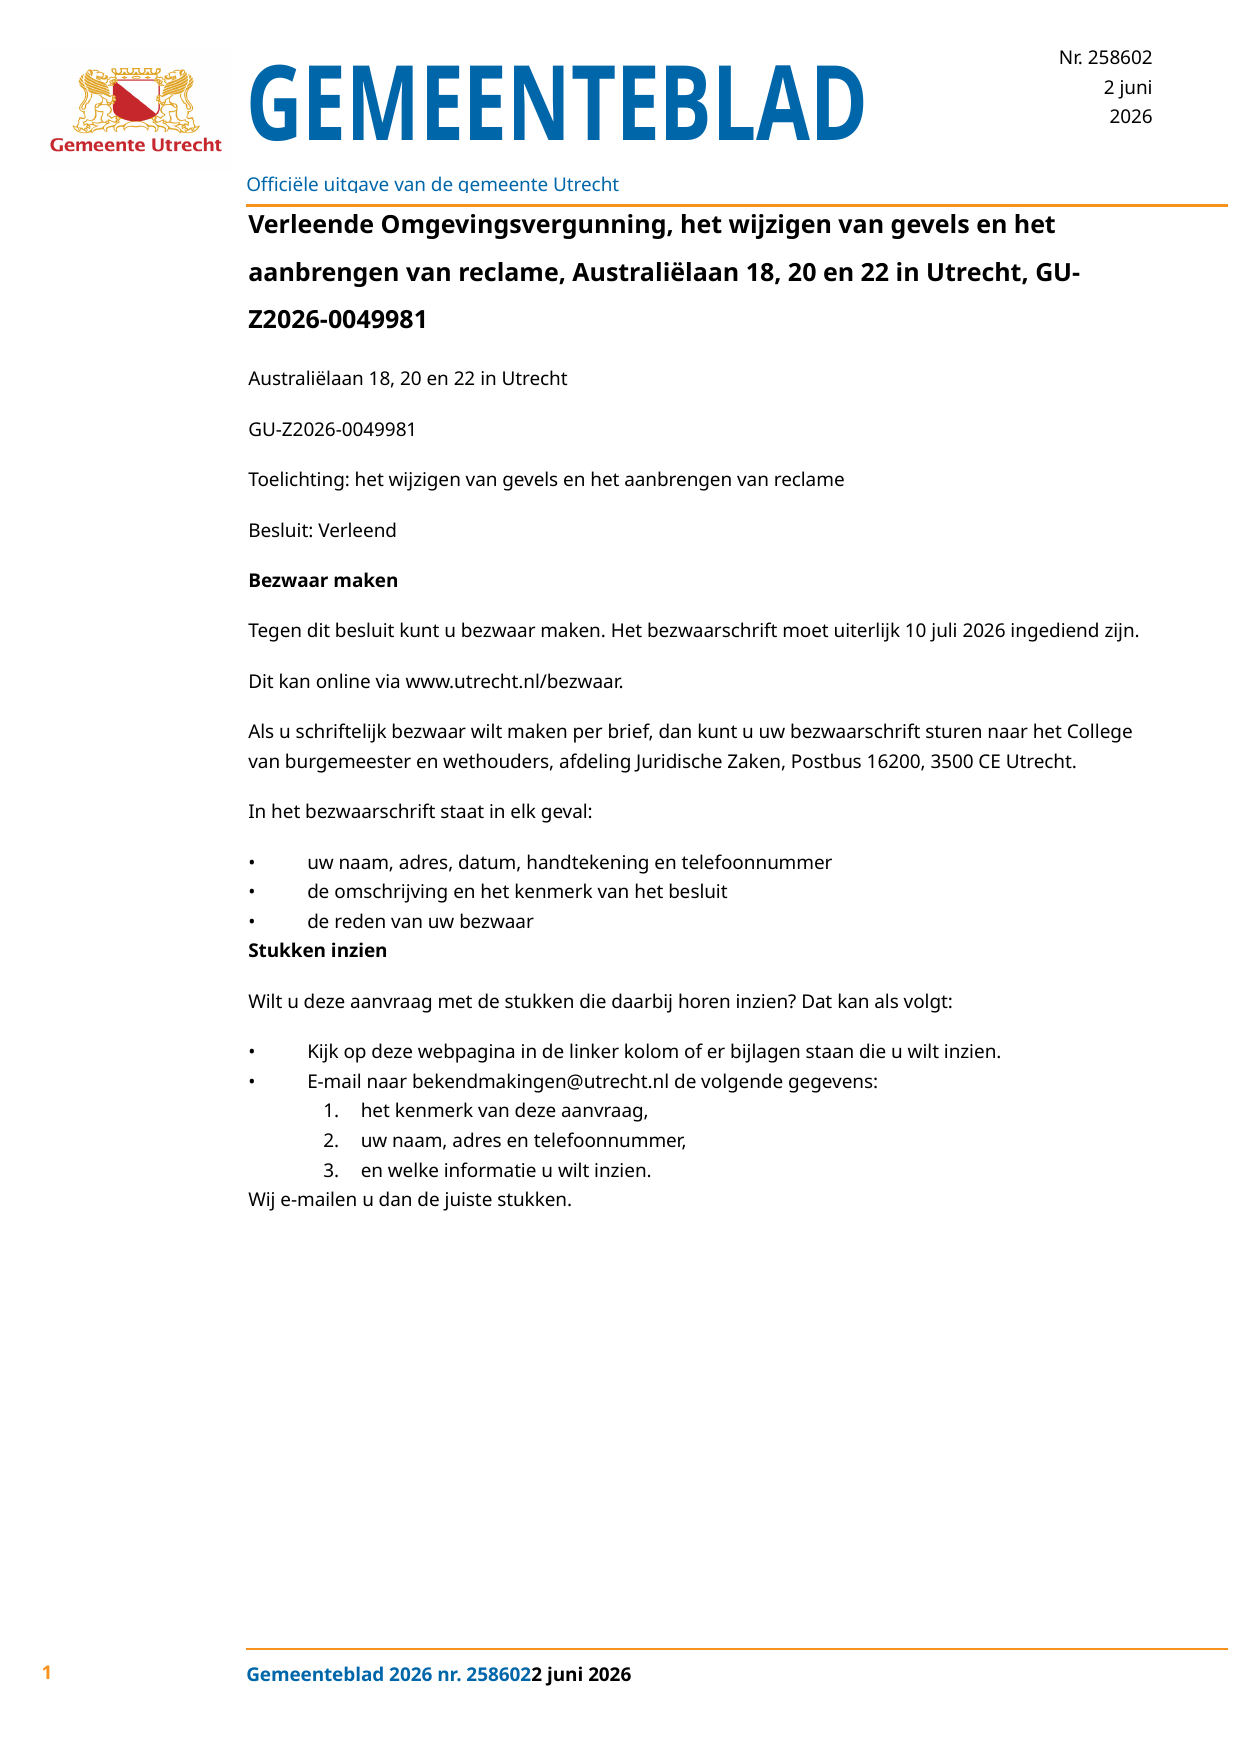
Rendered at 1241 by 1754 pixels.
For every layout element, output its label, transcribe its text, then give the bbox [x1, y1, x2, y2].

list de reden van uw bezwaar [248, 908, 1152, 934]
list en welke informatie u wilt inzien. [323, 1157, 1152, 1182]
text In het bezwaarschrift staat in elk geval: [248, 798, 1152, 824]
text Verleende Omgevingsvergunning, het wijzigen van gevels en het aanbrengen van reclame, Australiëlaan 18, 20 en 22 in Utrecht, GU-Z2026-0049981 [248, 207, 1152, 336]
picture [41, 47, 231, 172]
list Kijk op deze webpagina in de linker kolom of er bijlagen staan die u wilt inzien. [248, 1038, 1152, 1064]
text GU-Z2026-0049981 [248, 416, 1152, 442]
text Tegen dit besluit kunt u bezwaar maken. Het bezwaarschrift moet uiterlijk 10 juli 2026 ingediend zijn. [248, 618, 1152, 643]
list uw naam, adres en telefoonnummer, [323, 1127, 1152, 1153]
text Stukken inzien [248, 938, 1152, 963]
text Als u schriftelijk bezwaar wilt maken per brief, dan kunt u uw bezwaarschrift sturen naar het College van burgemeester en wethouders, afdeling Juridische Zaken, Postbus 16200, 3500 CE Utrecht. [248, 718, 1152, 774]
text Wilt u deze aanvraag met de stukken die daarbij horen inzien? Dat kan als volgt: [248, 988, 1152, 1014]
text Besluit: Verleend [248, 517, 1152, 542]
text Dit kan online via www.utrecht.nl/bezwaar. [248, 668, 1152, 694]
list uw naam, adres, datum, handtekening en telefoonnummer [248, 849, 1152, 874]
text Australiëlaan 18, 20 en 22 in Utrecht [248, 366, 1152, 391]
list E-mail naar bekendmakingen@utrecht.nl de volgende gegevens: [248, 1068, 1152, 1094]
list de omschrijving en het kenmerk van het besluit [248, 878, 1152, 904]
list het kenmerk van deze aanvraag, [323, 1098, 1152, 1123]
text Bezwaar maken [248, 567, 1152, 593]
text Wij e-mailen u dan de juiste stukken. [248, 1186, 1152, 1212]
text Toelichting: het wijzigen van gevels en het aanbrengen van reclame [248, 466, 1152, 492]
